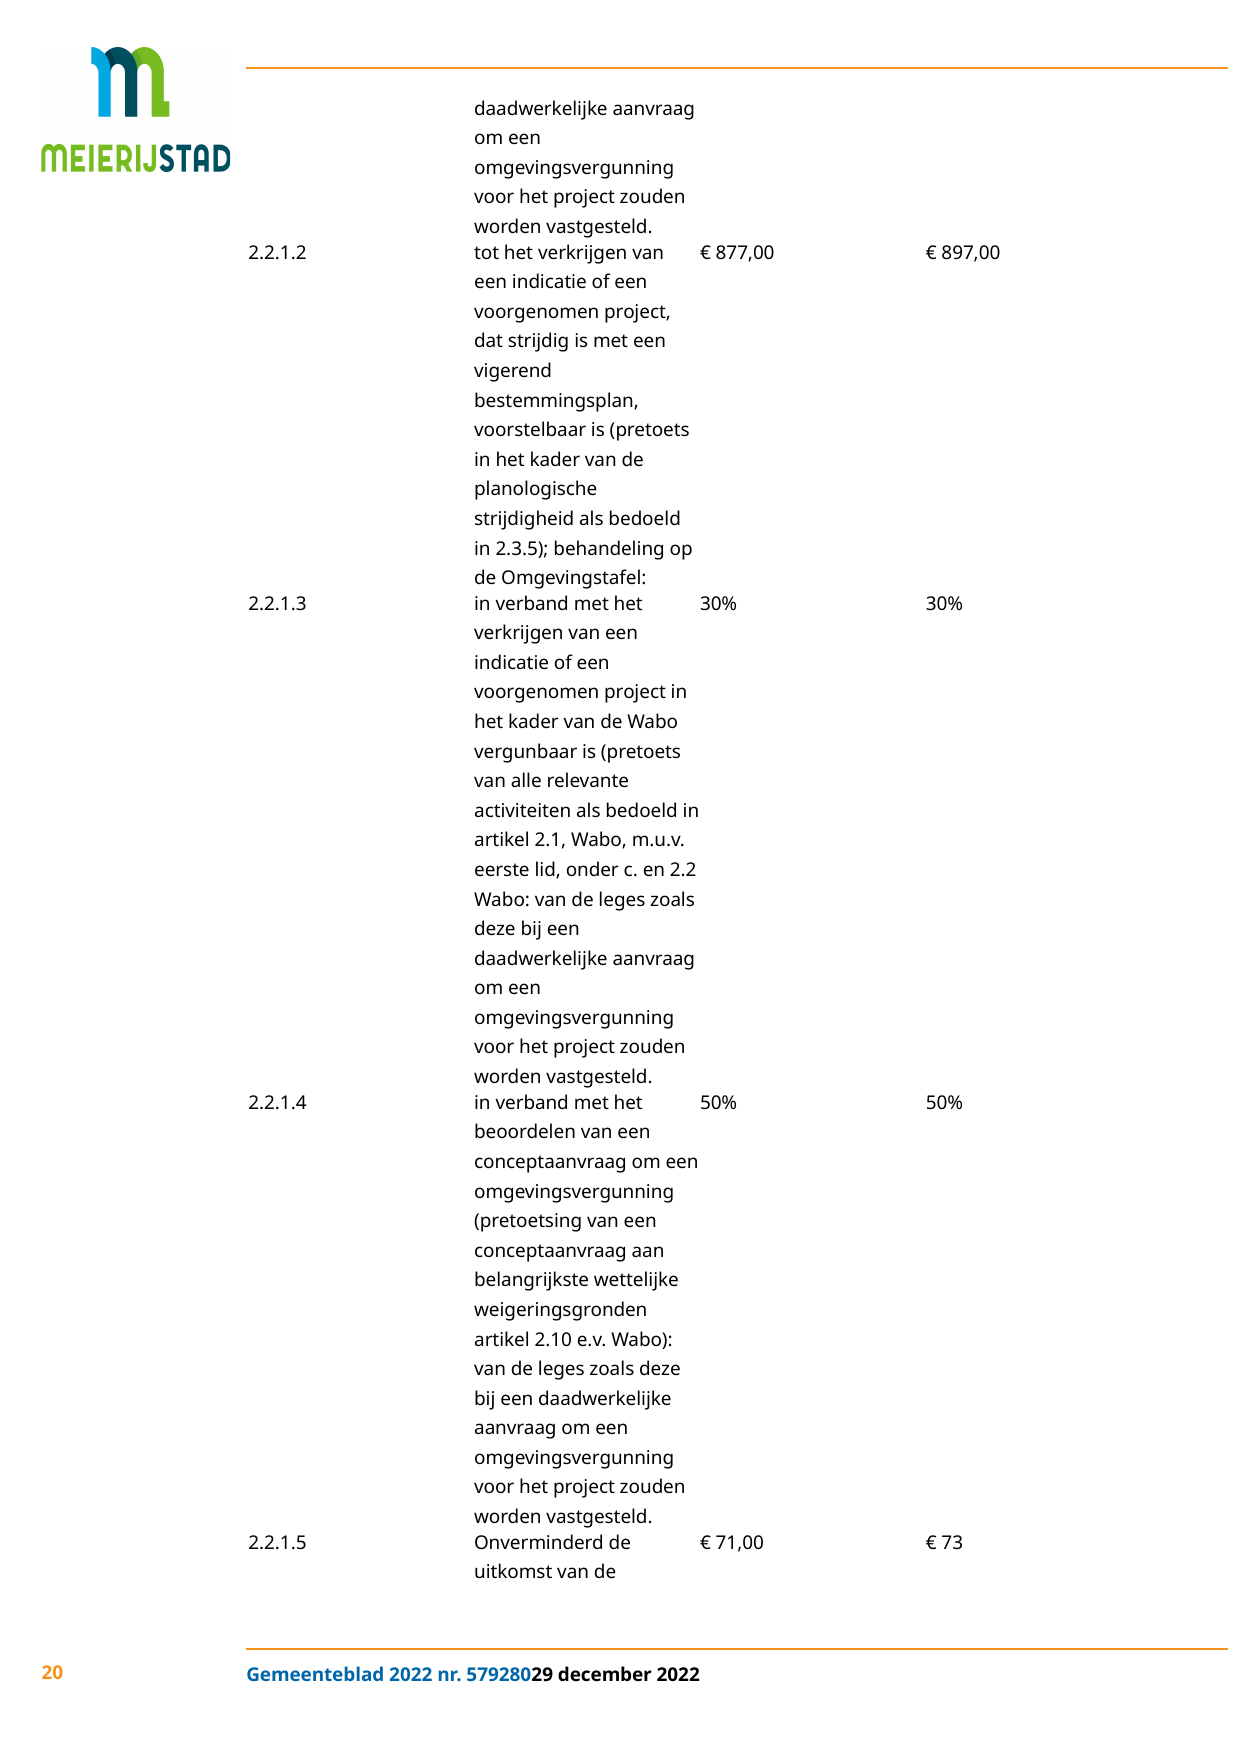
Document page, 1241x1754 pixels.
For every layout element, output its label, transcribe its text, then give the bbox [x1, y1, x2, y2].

table_cell daadwerkelijke aanvraag om een omgevingsvergunning voor het project zouden worden vastgesteld. [474, 95, 700, 239]
table_cell 2.2.1.4 [248, 1089, 474, 1529]
table_cell [248, 95, 474, 239]
table_cell 30% [926, 590, 1152, 1089]
table_cell 2.2.1.2 [248, 239, 474, 590]
table_cell 2.2.1.5 [248, 1529, 474, 1584]
table_cell 30% [700, 590, 926, 1089]
table_cell € 897,00 [926, 239, 1152, 590]
table_cell in verband met het verkrijgen van een indicatie of een voorgenomen project in het kader van de Wabo vergunbaar is (pretoets van alle relevante activiteiten als bedoeld in artikel 2.1, Wabo, m.u.v. eerste lid, onder c. en 2.2 Wabo: van de leges zoals deze bij een daadwerkelijke aanvraag om een omgevingsvergunning voor het project zouden worden vastgesteld. [474, 590, 700, 1089]
table_cell 50% [700, 1089, 926, 1529]
picture [41, 47, 231, 172]
table_cell € 877,00 [700, 239, 926, 590]
table_cell in verband met het beoordelen van een conceptaanvraag om een omgevingsvergunning (pretoetsing van een conceptaanvraag aan belangrijkste wettelijke weigeringsgronden artikel 2.10 e.v. Wabo): van de leges zoals deze bij een daadwerkelijke aanvraag om een omgevingsvergunning voor het project zouden worden vastgesteld. [474, 1089, 700, 1529]
table_cell [926, 95, 1152, 239]
table_cell € 71,00 [700, 1529, 926, 1584]
table_cell € 73 [926, 1529, 1152, 1584]
table_cell [700, 95, 926, 239]
table_cell Onverminderd de uitkomst van de [474, 1529, 700, 1584]
table_cell 50% [926, 1089, 1152, 1529]
table_cell 2.2.1.3 [248, 590, 474, 1089]
table_cell tot het verkrijgen van een indicatie of een voorgenomen project, dat strijdig is met een vigerend bestemmingsplan, voorstelbaar is (pretoets in het kader van de planologische strijdigheid als bedoeld in 2.3.5); behandeling op de Omgevingstafel: [474, 239, 700, 590]
